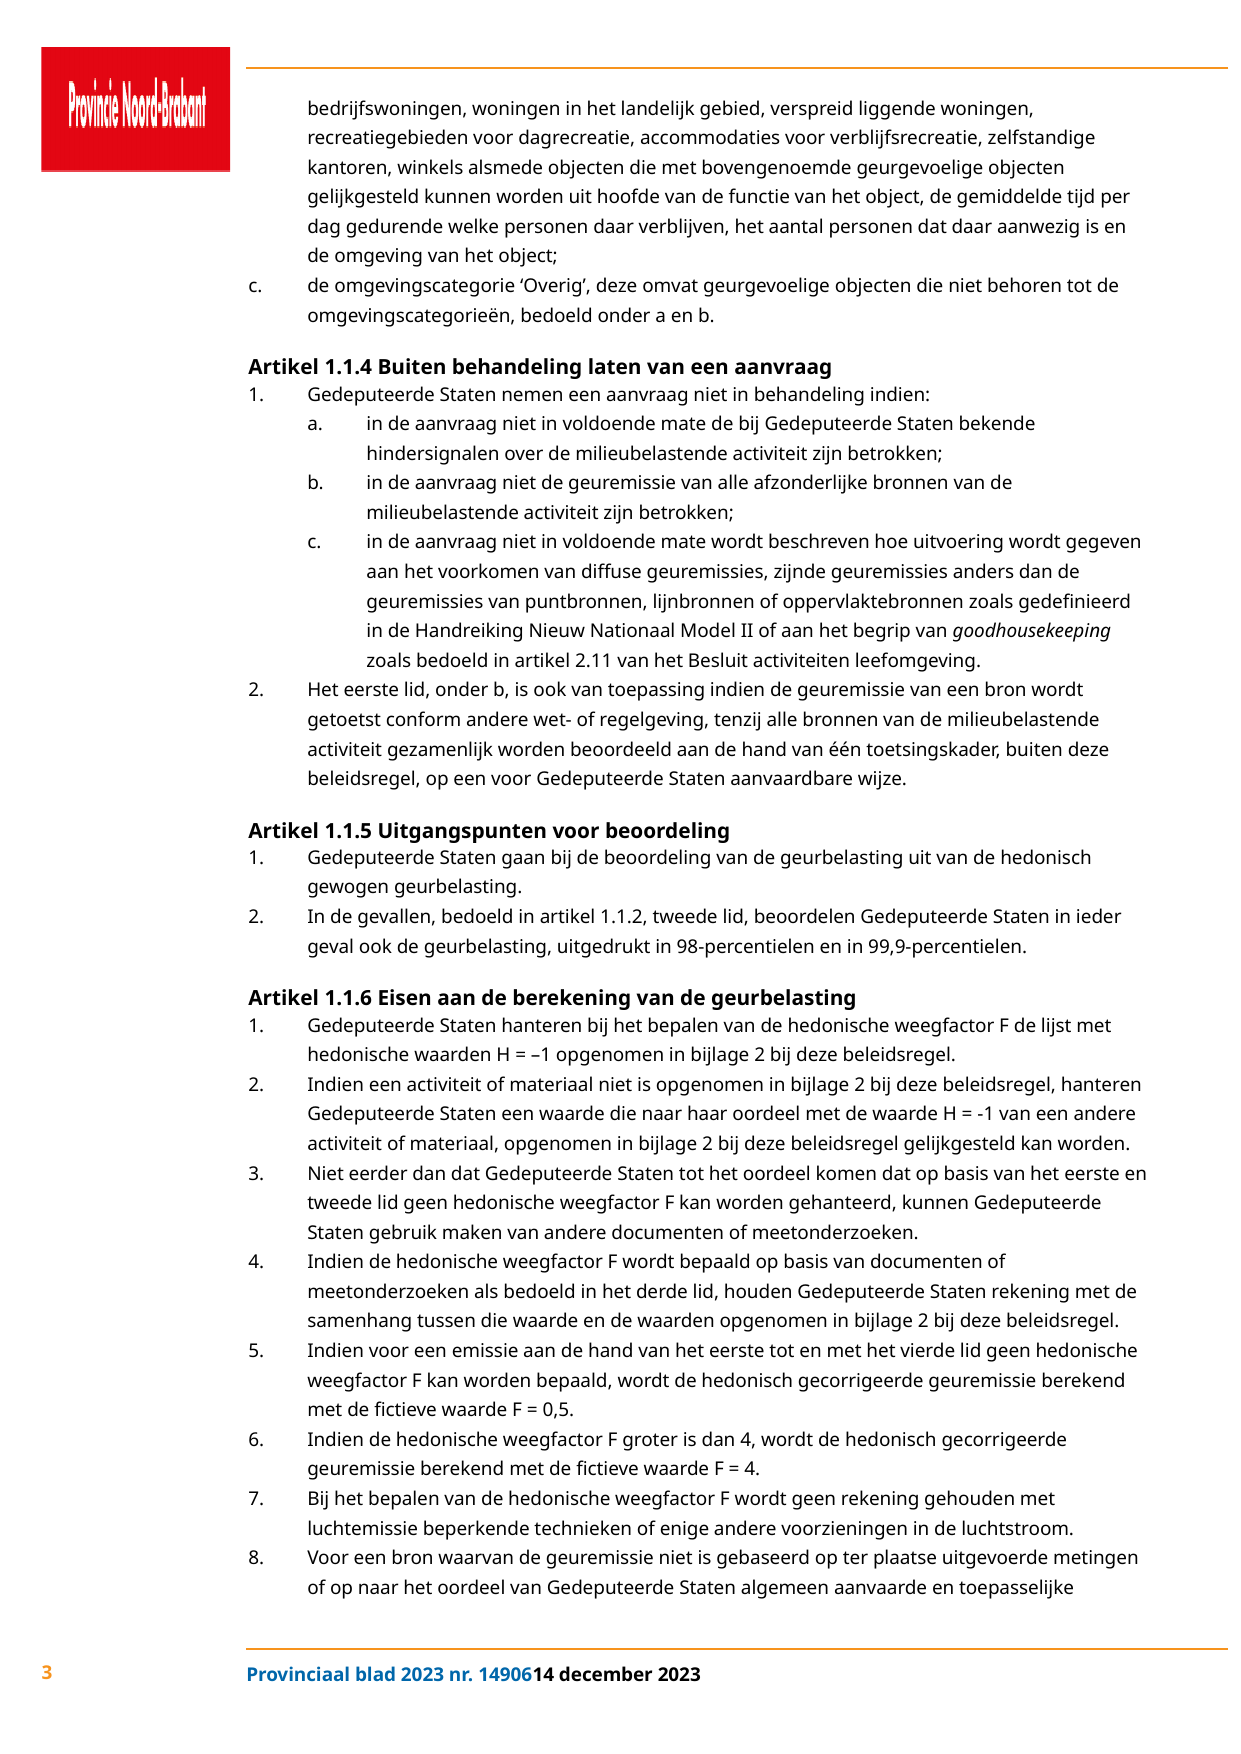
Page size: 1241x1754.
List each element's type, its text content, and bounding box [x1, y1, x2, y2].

text Artikel 1.1.6 Eisen aan de berekening van de geurbelasting [248, 983, 1152, 1012]
list bedrijfswoningen, woningen in het landelijk gebied, verspreid liggende woningen, recreatiegebieden voor dagrecreatie, accommodaties voor verblijfsrecreatie, zelfstandige kantoren, winkels alsmede objecten die met bovengenoemde geurgevoelige objecten gelijkgesteld kunnen worden uit hoofde van de functie van het object, de gemiddelde tijd per dag gedurende welke personen daar verblijven, het aantal personen dat daar aanwezig is en de omgeving van het object; [248, 95, 1152, 268]
list Gedeputeerde Staten nemen een aanvraag niet in behandeling indien: [248, 381, 1152, 406]
list Bij het bepalen van de hedonische weegfactor F wordt geen rekening gehouden met luchtemissie beperkende technieken of enige andere voorzieningen in de luchtstroom. [248, 1485, 1152, 1540]
list Indien een activiteit of materiaal niet is opgenomen in bijlage 2 bij deze beleidsregel, hanteren Gedeputeerde Staten een waarde die naar haar oordeel met de waarde H = -1 van een andere activiteit of materiaal, opgenomen in bijlage 2 bij deze beleidsregel gelijkgesteld kan worden. [248, 1071, 1152, 1156]
list Niet eerder dan dat Gedeputeerde Staten tot het oordeel komen dat op basis van het eerste en tweede lid geen hedonische weegfactor F kan worden gehanteerd, kunnen Gedeputeerde Staten gebruik maken van andere documenten of meetonderzoeken. [248, 1160, 1152, 1244]
list Gedeputeerde Staten gaan bij de beoordeling van de geurbelasting uit van de hedonisch gewogen geurbelasting. [248, 844, 1152, 899]
text Artikel 1.1.5 Uitgangspunten voor beoordeling [248, 816, 1152, 844]
list Indien de hedonische weegfactor F wordt bepaald op basis van documenten of meetonderzoeken als bedoeld in het derde lid, houden Gedeputeerde Staten rekening met de samenhang tussen die waarde en de waarden opgenomen in bijlage 2 bij deze beleidsregel. [248, 1248, 1152, 1333]
list Voor een bron waarvan de geuremissie niet is gebaseerd op ter plaatse uitgevoerde metingen of op naar het oordeel van Gedeputeerde Staten algemeen aanvaarde en toepasselijke [248, 1544, 1152, 1599]
list Het eerste lid, onder b, is ook van toepassing indien de geuremissie van een bron wordt getoetst conform andere wet- of regelgeving, tenzij alle bronnen van de milieubelastende activiteit gezamenlijk worden beoordeeld aan de hand van één toetsingskader, buiten deze beleidsregel, op een voor Gedeputeerde Staten aanvaardbare wijze. [248, 677, 1152, 791]
list In de gevallen, bedoeld in artikel 1.1.2, tweede lid, beoordelen Gedeputeerde Staten in ieder geval ook de geurbelasting, uitgedrukt in 98-percentielen en in 99,9-percentielen. [248, 903, 1152, 959]
list Indien de hedonische weegfactor F groter is dan 4, wordt de hedonisch gecorrigeerde geuremissie berekend met de fictieve waarde F = 4. [248, 1426, 1152, 1481]
list Indien voor een emissie aan de hand van het eerste tot en met het vierde lid geen hedonische weegfactor F kan worden bepaald, wordt de hedonisch gecorrigeerde geuremissie berekend met de fictieve waarde F = 0,5. [248, 1337, 1152, 1422]
list in de aanvraag niet de geuremissie van alle afzonderlijke bronnen van de milieubelastende activiteit zijn betrokken; [307, 469, 1152, 525]
text Artikel 1.1.4 Buiten behandeling laten van een aanvraag [248, 352, 1152, 381]
picture [41, 47, 231, 172]
list de omgevingscategorie ‘Overig’, deze omvat geurgevoelige objecten die niet behoren tot de omgevingscategorieën, bedoeld onder a en b. [248, 272, 1152, 328]
list Gedeputeerde Staten hanteren bij het bepalen van de hedonische weegfactor F de lijst met hedonische waarden H = –1 opgenomen in bijlage 2 bij deze beleidsregel. [248, 1012, 1152, 1067]
list in de aanvraag niet in voldoende mate de bij Gedeputeerde Staten bekende hindersignalen over de milieubelastende activiteit zijn betrokken; [307, 410, 1152, 466]
list in de aanvraag niet in voldoende mate wordt beschreven hoe uitvoering wordt gegeven aan het voorkomen van diffuse geuremissies, zijnde geuremissies anders dan de geuremissies van puntbronnen, lijnbronnen of oppervlaktebronnen zoals gedefinieerd in de Handreiking Nieuw Nationaal Model II of aan het begrip van goodhousekeeping zoals bedoeld in artikel 2.11 van het Besluit activiteiten leefomgeving. [307, 529, 1152, 673]
